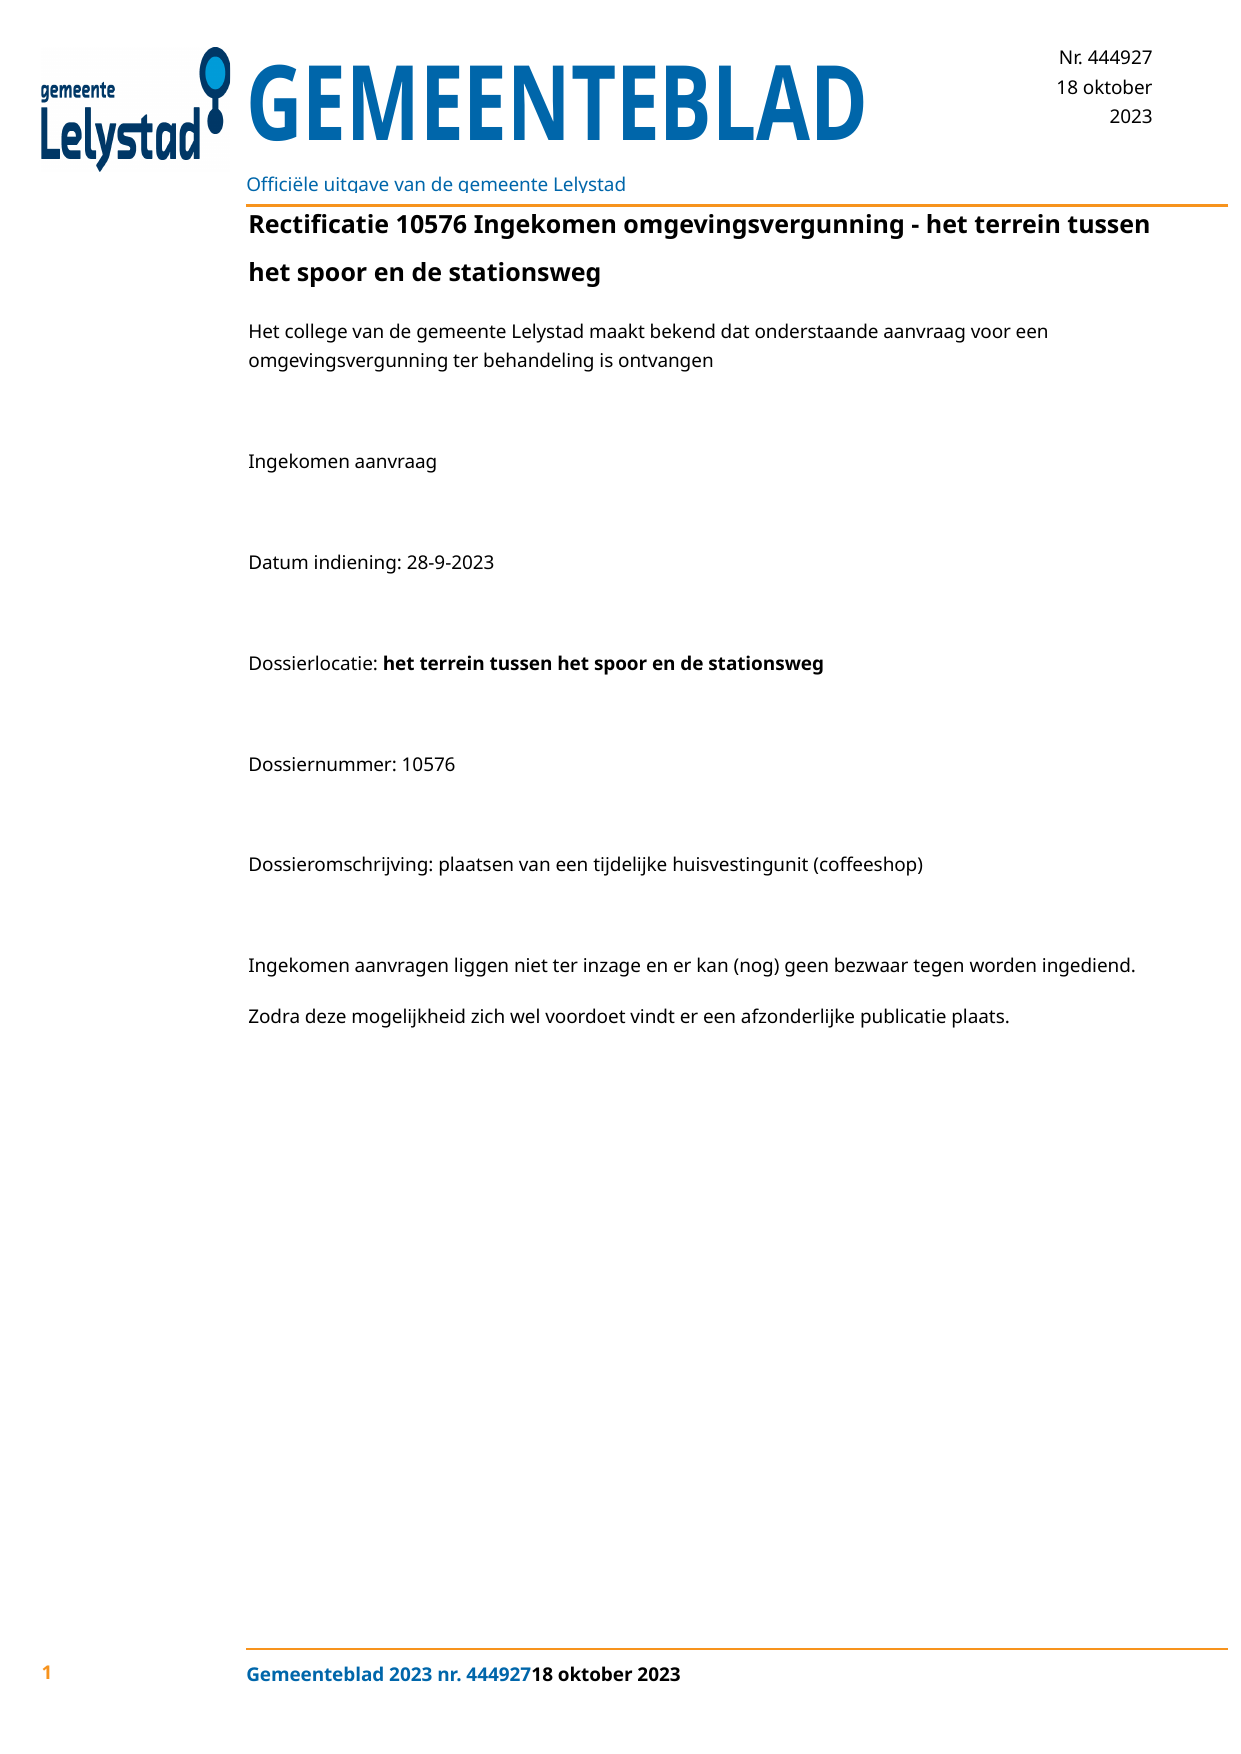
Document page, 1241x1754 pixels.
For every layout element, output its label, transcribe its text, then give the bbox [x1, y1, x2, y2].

text Dossiernummer: 10576 [248, 751, 1152, 777]
text Ingekomen aanvraag [248, 448, 1152, 474]
text Dossieromschrijving: plaatsen van een tijdelijke huisvestingunit (coffeeshop) [248, 852, 1152, 877]
text Dossierlocatie: het terrein tussen het spoor en de stationsweg [248, 650, 1152, 676]
picture [41, 47, 231, 172]
text Het college van de gemeente Lelystad maakt bekend dat onderstaande aanvraag voor een omgevingsvergunning ter behandeling is ontvangen [248, 318, 1152, 373]
text Zodra deze mogelijkheid zich wel voordoet vindt er een afzonderlijke publicatie plaats. [248, 1003, 1152, 1029]
text Ingekomen aanvragen liggen niet ter inzage en er kan (nog) geen bezwaar tegen worden ingediend. [248, 952, 1152, 978]
text Datum indiening: 28-9-2023 [248, 549, 1152, 575]
text Rectificatie 10576 Ingekomen omgevingsvergunning - het terrein tussen het spoor en de stationsweg [248, 207, 1152, 288]
